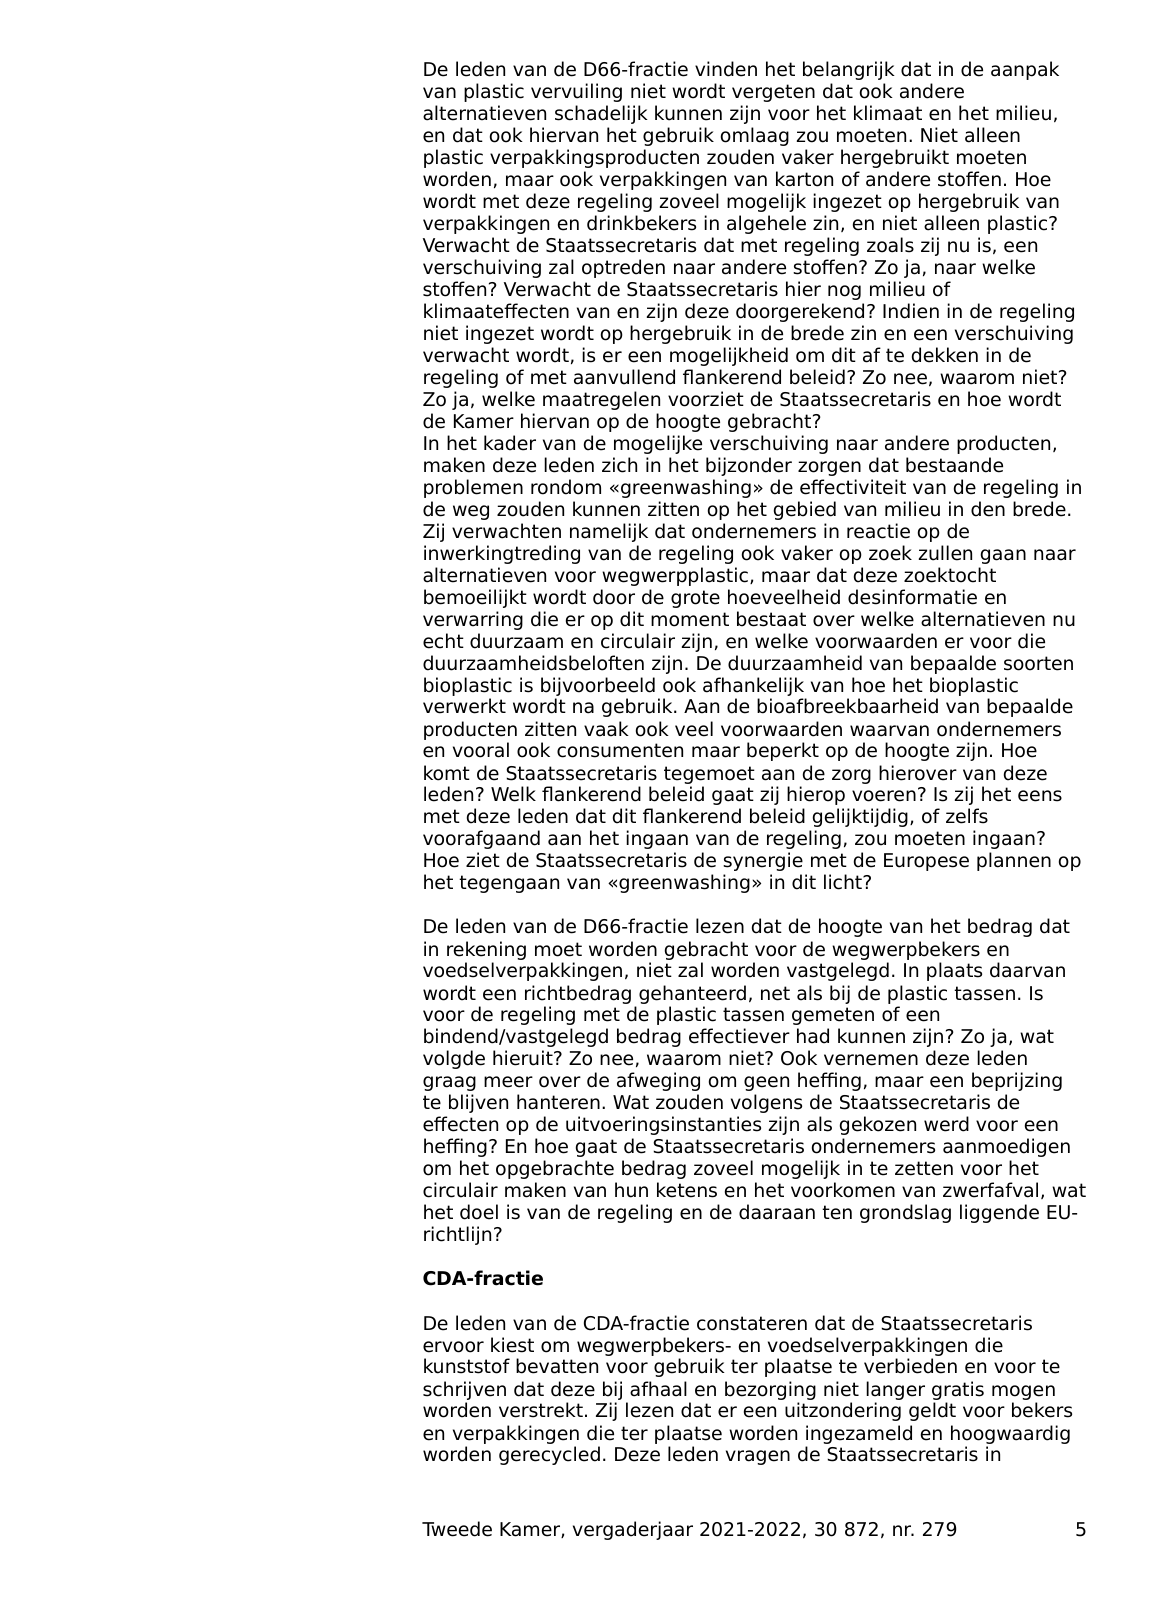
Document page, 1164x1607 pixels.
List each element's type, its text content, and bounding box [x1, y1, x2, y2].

text De leden van de D66-fractie vinden het belangrijk dat in de aanpak van plastic vervuiling niet wordt vergeten dat ook andere alternatieven schadelijk kunnen zijn voor het klimaat en het milieu, en dat ook hiervan het gebruik omlaag zou moeten. Niet alleen plastic verpakkingsproducten zouden vaker hergebruikt moeten worden, maar ook verpakkingen van karton of andere stoffen. Hoe wordt met deze regeling zoveel mogelijk ingezet op hergebruik van verpakkingen en drinkbekers in algehele zin, en niet alleen plastic? Verwacht de Staatssecretaris dat met regeling zoals zij nu is, een verschuiving zal optreden naar andere stoffen? Zo ja, naar welke stoffen? Verwacht de Staatssecretaris hier nog milieu of klimaateffecten van en zijn deze doorgerekend? Indien in de regeling niet ingezet wordt op hergebruik in de brede zin en een verschuiving verwacht wordt, is er een mogelijkheid om dit af te dekken in de regeling of met aanvullend flankerend beleid? Zo nee, waarom niet? Zo ja, welke maatregelen voorziet de Staatssecretaris en hoe wordt de Kamer hiervan op de hoogte gebracht? [422, 59, 1087, 433]
text De leden van de D66-fractie lezen dat de hoogte van het bedrag dat in rekening moet worden gebracht voor de wegwerpbekers en voedselverpakkingen, niet zal worden vastgelegd. In plaats daarvan wordt een richtbedrag gehanteerd, net als bij de plastic tassen. Is voor de regeling met de plastic tassen gemeten of een bindend/vastgelegd bedrag effectiever had kunnen zijn? Zo ja, wat volgde hieruit? Zo nee, waarom niet? Ook vernemen deze leden graag meer over de afweging om geen heffing, maar een beprijzing te blijven hanteren. Wat zouden volgens de Staatssecretaris de effecten op de uitvoeringsinstanties zijn als gekozen werd voor een heffing? En hoe gaat de Staatssecretaris ondernemers aanmoedigen om het opgebrachte bedrag zoveel mogelijk in te zetten voor het circulair maken van hun ketens en het voorkomen van zwerfafval, wat het doel is van de regeling en de daaraan ten grondslag liggende EU-richtlijn? [422, 916, 1087, 1246]
text De leden van de CDA-fractie constateren dat de Staatssecretaris ervoor kiest om wegwerpbekers- en voedselverpakkingen die kunststof bevatten voor gebruik ter plaatse te verbieden en voor te schrijven dat deze bij afhaal en bezorging niet langer gratis mogen worden verstrekt. Zij lezen dat er een uitzondering geldt voor bekers en verpakkingen die ter plaatse worden ingezameld en hoogwaardig worden gerecycled. Deze leden vragen de Staatssecretaris in [422, 1312, 1087, 1466]
text In het kader van de mogelijke verschuiving naar andere producten, maken deze leden zich in het bijzonder zorgen dat bestaande problemen rondom «greenwashing» de effectiviteit van de regeling in de weg zouden kunnen zitten op het gebied van milieu in den brede. Zij verwachten namelijk dat ondernemers in reactie op de inwerkingtreding van de regeling ook vaker op zoek zullen gaan naar alternatieven voor wegwerpplastic, maar dat deze zoektocht bemoeilijkt wordt door de grote hoeveelheid desinformatie en verwarring die er op dit moment bestaat over welke alternatieven nu echt duurzaam en circulair zijn, en welke voorwaarden er voor die duurzaamheidsbeloften zijn. De duurzaamheid van bepaalde soorten bioplastic is bijvoorbeeld ook afhankelijk van hoe het bioplastic verwerkt wordt na gebruik. Aan de bioafbreekbaarheid van bepaalde producten zitten vaak ook veel voorwaarden waarvan ondernemers en vooral ook consumenten maar beperkt op de hoogte zijn. Hoe komt de Staatssecretaris tegemoet aan de zorg hierover van deze leden? Welk flankerend beleid gaat zij hierop voeren? Is zij het eens met deze leden dat dit flankerend beleid gelijktijdig, of zelfs voorafgaand aan het ingaan van de regeling, zou moeten ingaan? Hoe ziet de Staatssecretaris de synergie met de Europese plannen op het tegengaan van «greenwashing» in dit licht? [422, 433, 1087, 894]
subtitle CDA-fractie [422, 1268, 1087, 1290]
